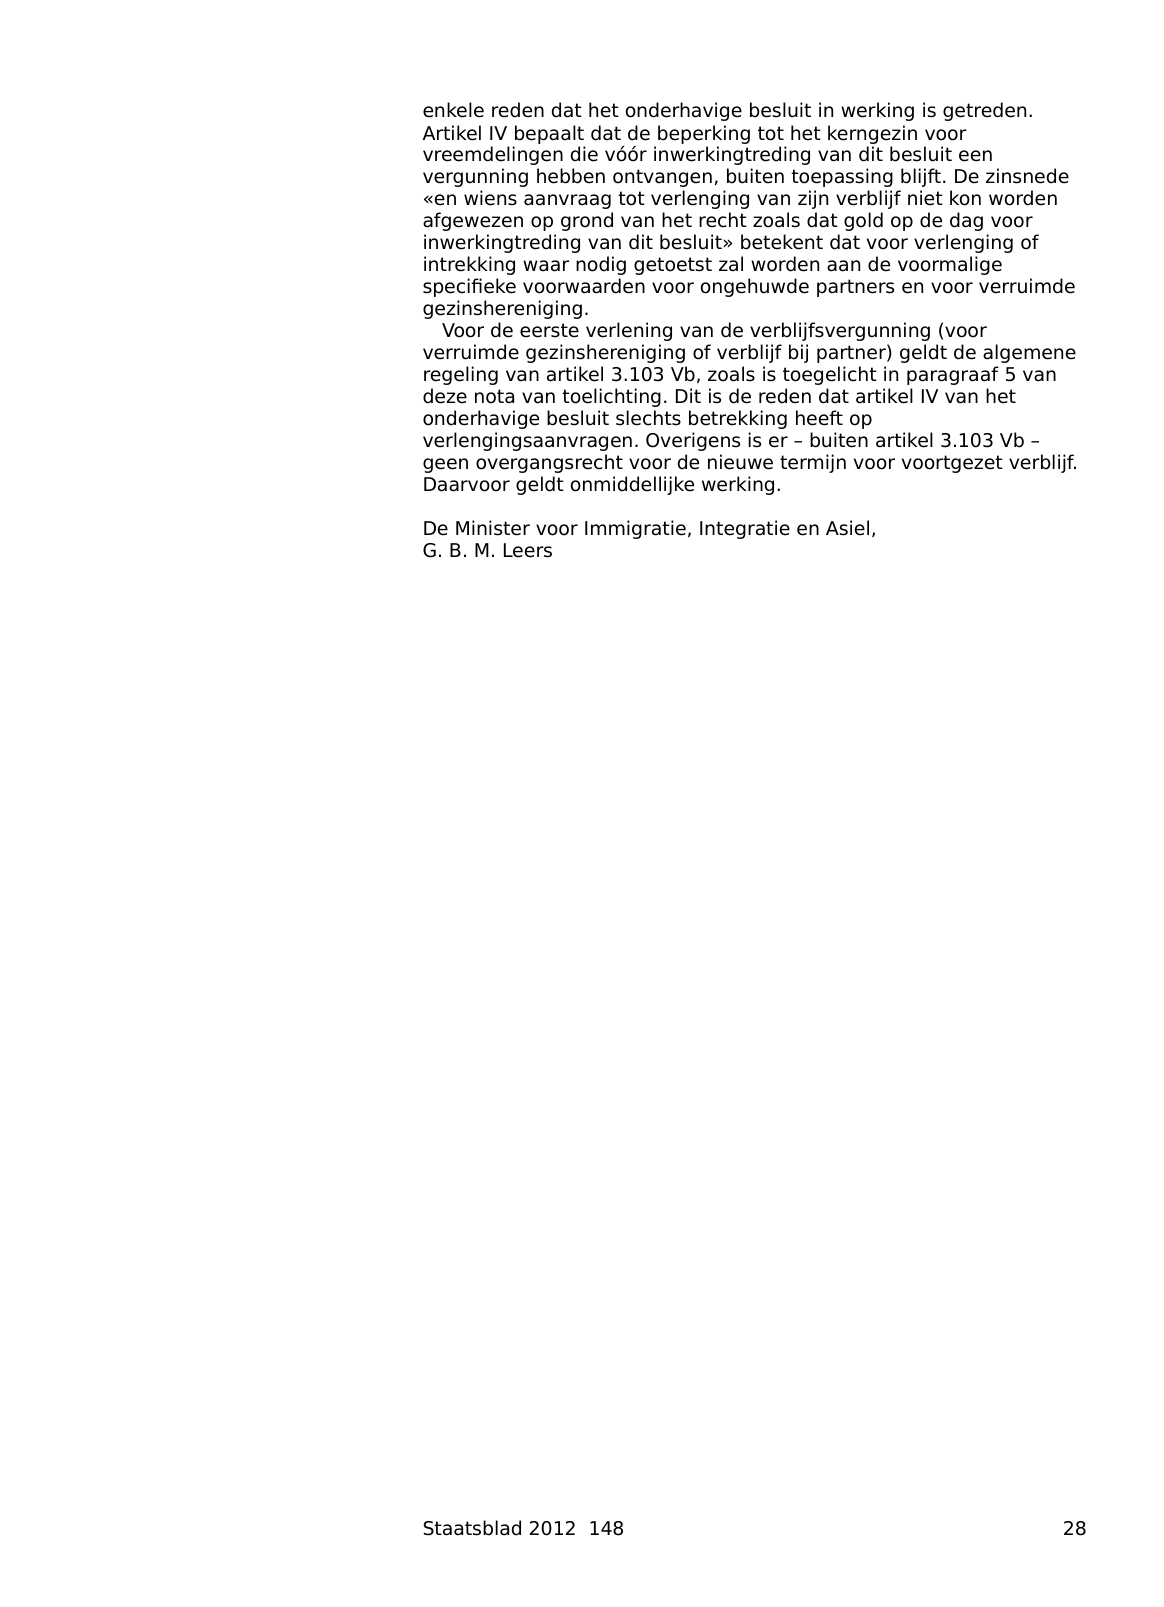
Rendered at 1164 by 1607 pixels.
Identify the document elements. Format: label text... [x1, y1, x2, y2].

text Voor de eerste verlening van de verblijfsvergunning (voor verruimde gezinshereniging of verblijf bij partner) geldt de algemene regeling van artikel 3.103 Vb, zoals is toegelicht in paragraaf 5 van deze nota van toelichting. Dit is de reden dat artikel IV van het onderhavige besluit slechts betrekking heeft op verlengingsaanvragen. Overigens is er – buiten artikel 3.103 Vb – geen overgangsrecht voor de nieuwe termijn voor voortgezet verblijf. Daarvoor geldt onmiddellijke werking. [422, 320, 1087, 496]
text De Minister voor Immigratie, Integratie en Asiel, G. B. M. Leers [422, 518, 1087, 562]
text enkele reden dat het onderhavige besluit in werking is getreden. Artikel IV bepaalt dat de beperking tot het kerngezin voor vreemdelingen die vóór inwerkingtreding van dit besluit een vergunning hebben ontvangen, buiten toepassing blijft. De zinsnede «en wiens aanvraag tot verlenging van zijn verblijf niet kon worden afgewezen op grond van het recht zoals dat gold op de dag voor inwerkingtreding van dit besluit» betekent dat voor verlenging of intrekking waar nodig getoetst zal worden aan de voormalige specifieke voorwaarden voor ongehuwde partners en voor verruimde gezinshereniging. [422, 100, 1087, 320]
